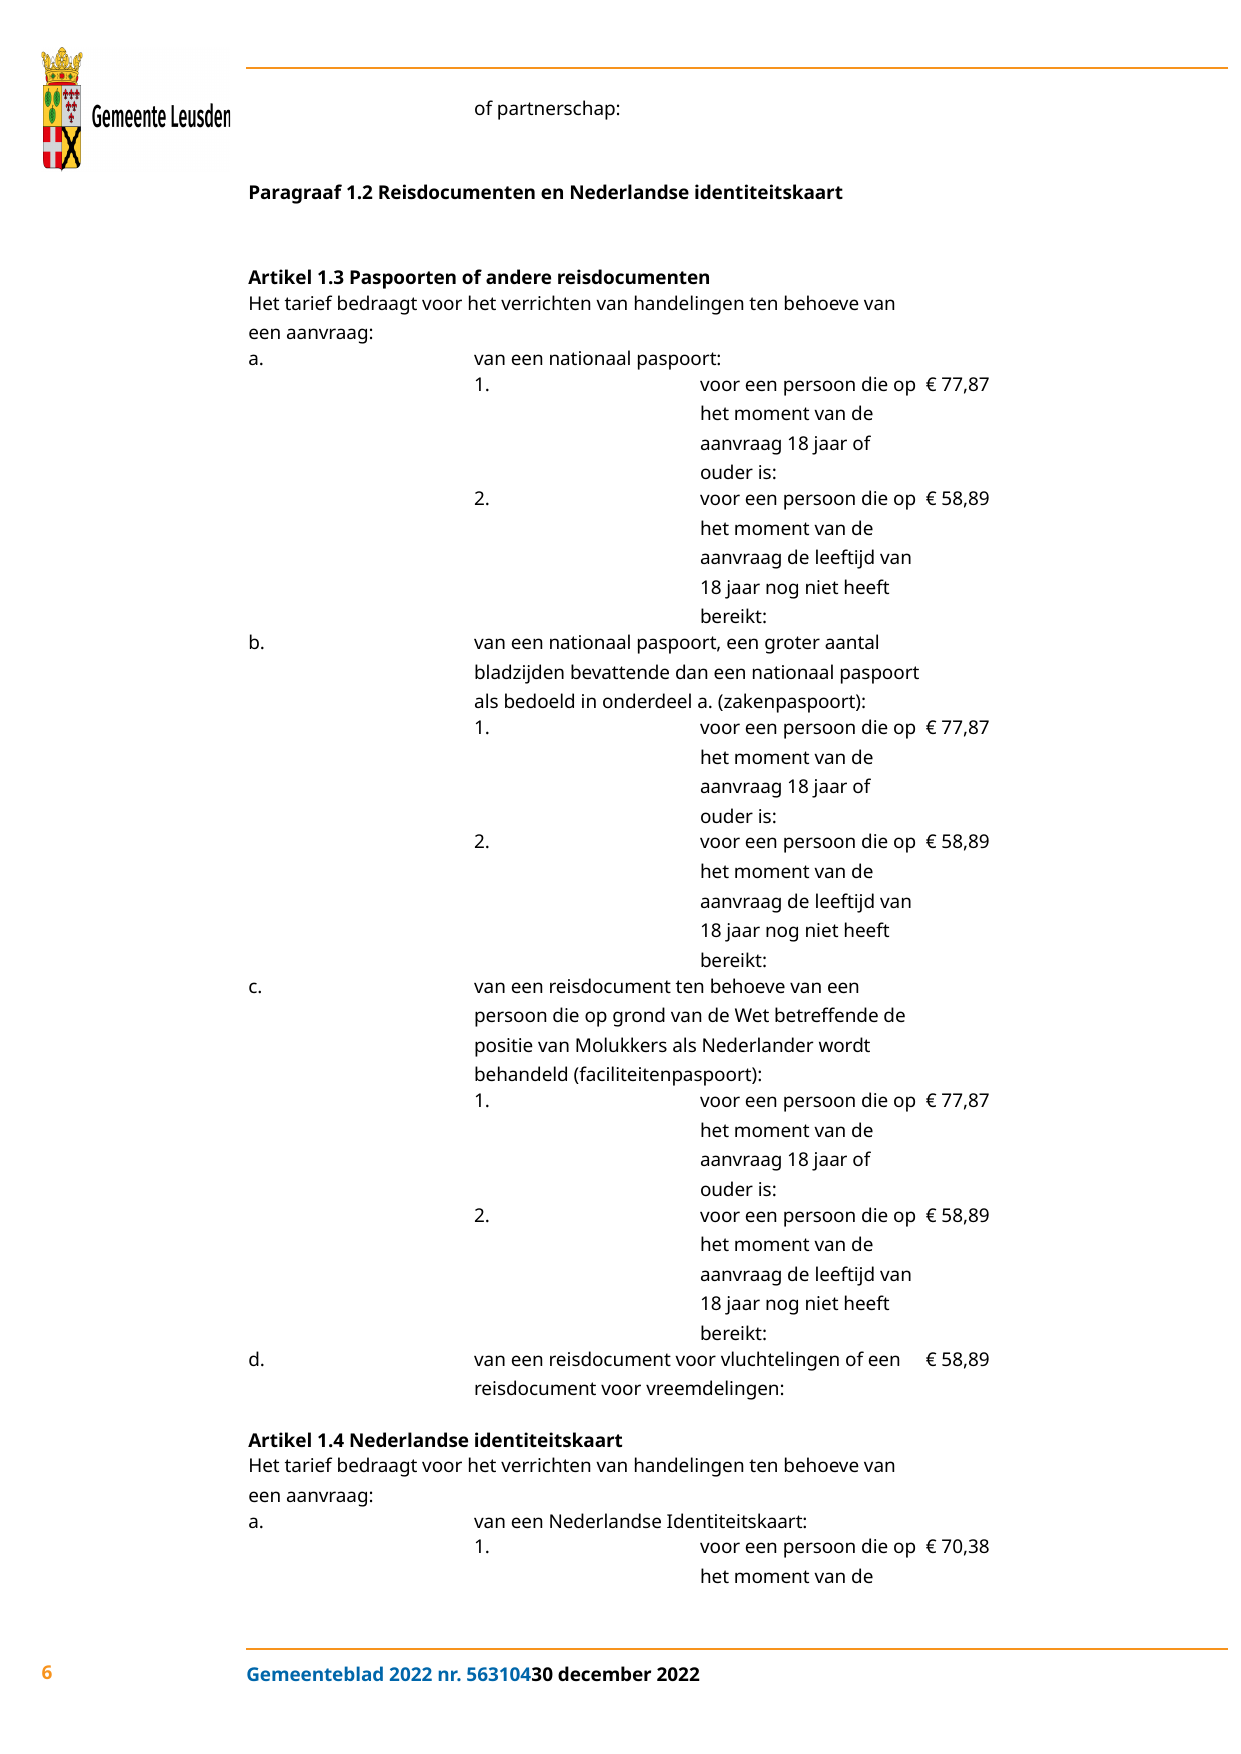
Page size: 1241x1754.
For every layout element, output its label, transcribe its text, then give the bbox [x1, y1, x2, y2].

table_header [474, 238, 926, 264]
table_cell € 77,87 [926, 714, 1152, 829]
table_cell € 58,89 [926, 829, 1152, 973]
table_cell [248, 371, 474, 485]
table_cell [926, 1453, 1152, 1508]
table_cell voor een persoon die op het moment van de aanvraag 18 jaar of ouder is: [700, 371, 926, 485]
table_cell € 58,89 [926, 1346, 1152, 1401]
table_cell [926, 121, 1152, 146]
table_cell € 70,38 [926, 1534, 1152, 1589]
table_cell voor een persoon die op het moment van de aanvraag de leeftijd van 18 jaar nog niet heeft bereikt: [700, 829, 926, 973]
table_cell [926, 1508, 1152, 1534]
table_header [248, 238, 474, 264]
table_header [926, 238, 1152, 264]
table_cell 1. [474, 371, 700, 485]
table_cell [926, 1427, 1152, 1453]
table_cell of partnerschap: [474, 95, 926, 121]
table_cell van een nationaal paspoort, een groter aantal bladzijden bevattende dan een nationaal paspoort als bedoeld in onderdeel a. (zakenpaspoort): [474, 629, 926, 714]
table_cell [474, 1401, 926, 1427]
table_cell voor een persoon die op het moment van de aanvraag de leeftijd van 18 jaar nog niet heeft bereikt: [700, 1202, 926, 1346]
table_cell [926, 629, 1152, 714]
table_cell [248, 1087, 474, 1202]
table_cell [248, 829, 474, 973]
table_cell 1. [474, 1534, 700, 1589]
table_cell Het tarief bedraagt voor het verrichten van handelingen ten behoeve van een aanvraag: [248, 290, 926, 345]
table_cell voor een persoon die op het moment van de aanvraag 18 jaar of ouder is: [700, 714, 926, 829]
table_cell € 77,87 [926, 371, 1152, 485]
table_cell c. [248, 973, 474, 1087]
table_cell a. [248, 1508, 474, 1534]
table_cell voor een persoon die op het moment van de aanvraag 18 jaar of ouder is: [700, 1087, 926, 1202]
table_cell [248, 121, 474, 146]
table_cell van een reisdocument ten behoeve van een persoon die op grond van de Wet betreffende de positie van Molukkers als Nederlander wordt behandeld (faciliteitenpaspoort): [474, 973, 926, 1087]
table_cell 2. [474, 829, 700, 973]
table_cell [248, 1401, 474, 1427]
table_cell [248, 95, 474, 121]
table_cell Het tarief bedraagt voor het verrichten van handelingen ten behoeve van een aanvraag: [248, 1453, 926, 1508]
table_cell [926, 95, 1152, 121]
table_cell Artikel 1.3 Paspoorten of andere reisdocumenten [248, 264, 926, 290]
table_cell € 77,87 [926, 1087, 1152, 1202]
table_cell [474, 121, 926, 146]
table_cell [926, 264, 1152, 290]
table_cell [248, 485, 474, 629]
table_cell 2. [474, 1202, 700, 1346]
table_cell voor een persoon die op het moment van de [700, 1534, 926, 1589]
table_cell [926, 1401, 1152, 1427]
picture [41, 47, 231, 172]
table_cell Artikel 1.4 Nederlandse identiteitskaart [248, 1427, 926, 1453]
table_cell van een Nederlandse Identiteitskaart: [474, 1508, 926, 1534]
table_cell b. [248, 629, 474, 714]
table_cell [926, 290, 1152, 345]
table_cell d. [248, 1346, 474, 1401]
table_cell 1. [474, 714, 700, 829]
table_cell a. [248, 345, 474, 371]
table_cell € 58,89 [926, 485, 1152, 629]
text Paragraaf 1.2 Reisdocumenten en Nederlandse identiteitskaart [248, 179, 1152, 205]
table_cell van een nationaal paspoort: [474, 345, 926, 371]
table_cell 1. [474, 1087, 700, 1202]
table_cell [926, 345, 1152, 371]
table_cell [926, 973, 1152, 1087]
table_cell 2. [474, 485, 700, 629]
table_cell € 58,89 [926, 1202, 1152, 1346]
table_cell van een reisdocument voor vluchtelingen of een reisdocument voor vreemdelingen: [474, 1346, 926, 1401]
table_cell [248, 714, 474, 829]
table_cell voor een persoon die op het moment van de aanvraag de leeftijd van 18 jaar nog niet heeft bereikt: [700, 485, 926, 629]
table_cell [248, 1202, 474, 1346]
table_cell [248, 1534, 474, 1589]
